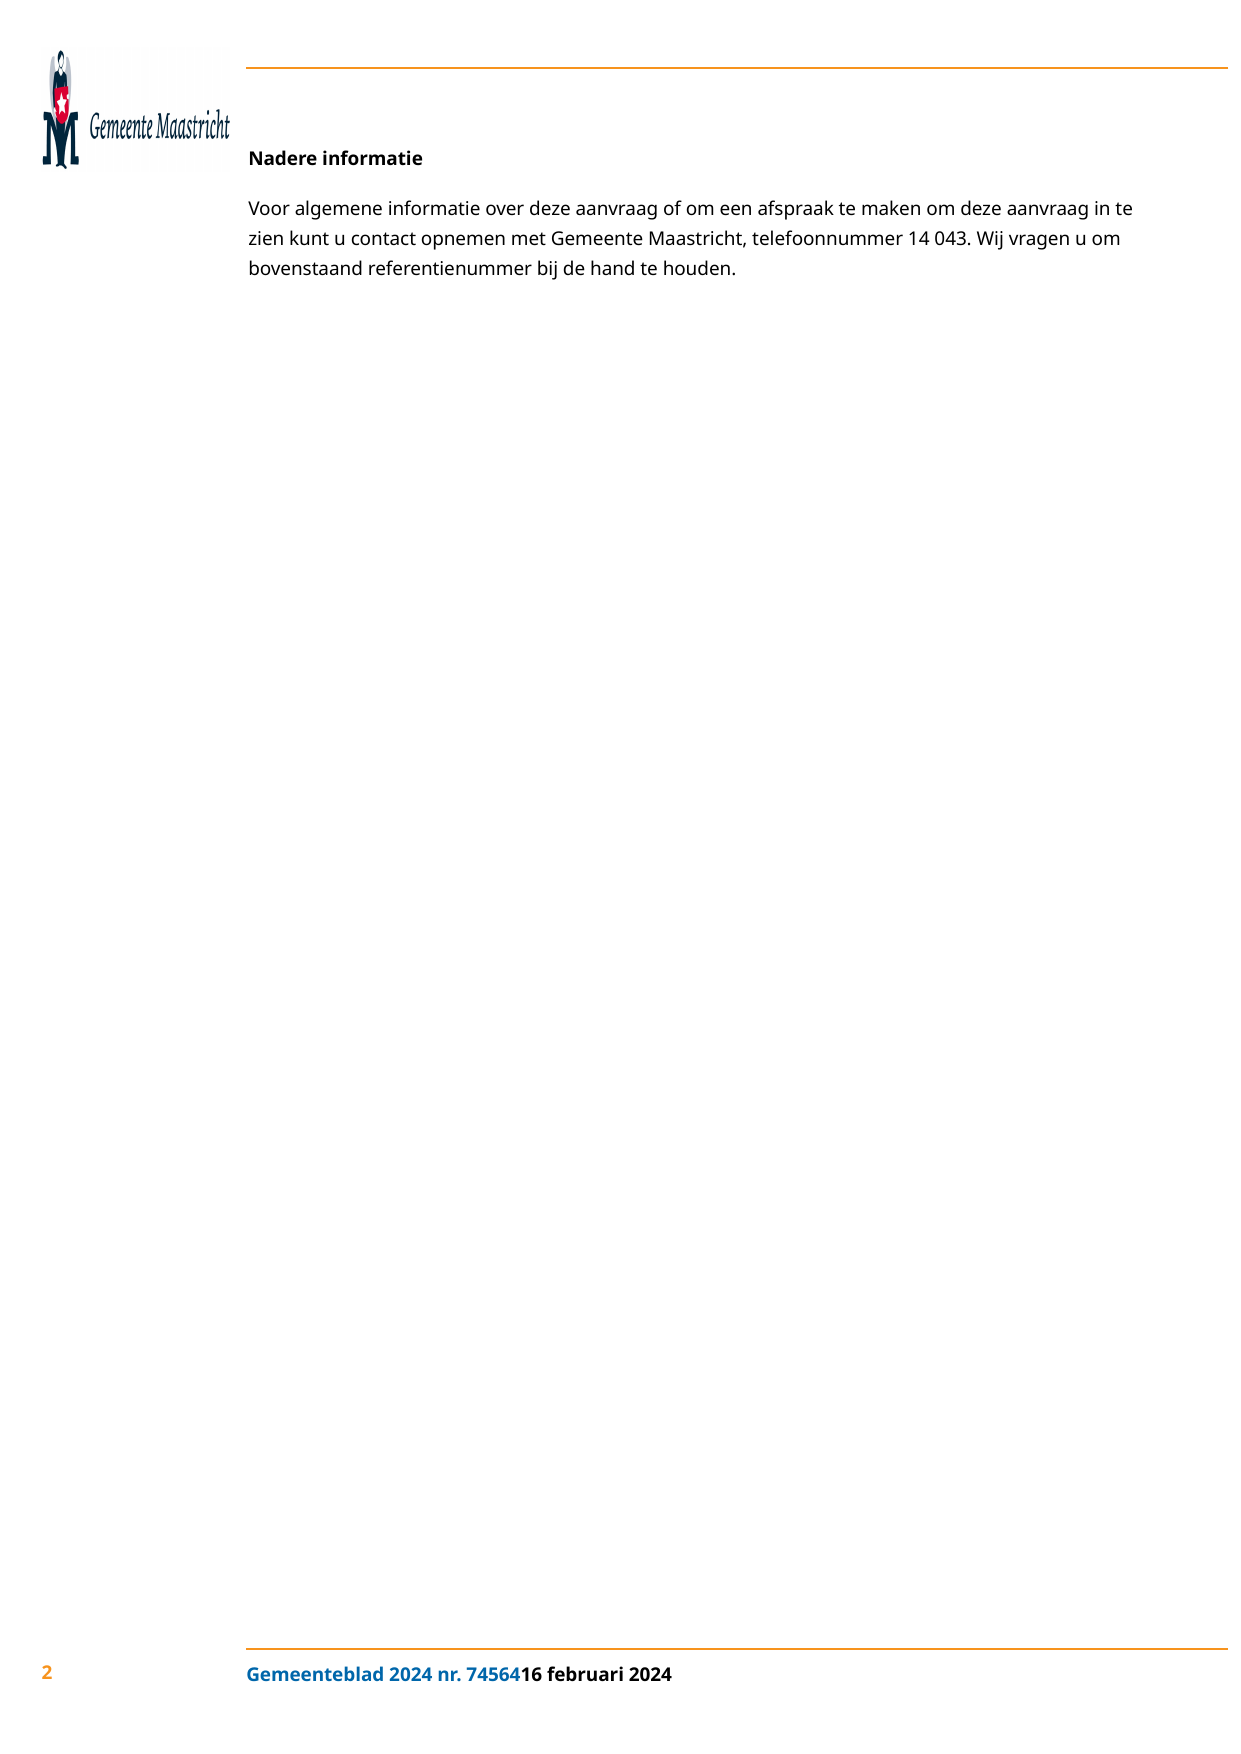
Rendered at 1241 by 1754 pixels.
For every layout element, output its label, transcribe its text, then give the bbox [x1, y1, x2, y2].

text Voor algemene informatie over deze aanvraag of om een afspraak te maken om deze aanvraag in te zien kunt u contact opnemen met Gemeente Maastricht, telefoonnummer 14 043. Wij vragen u om bovenstaand referentienummer bij de hand te houden. [248, 196, 1152, 281]
picture [41, 47, 231, 172]
text Nadere informatie [248, 145, 1152, 171]
